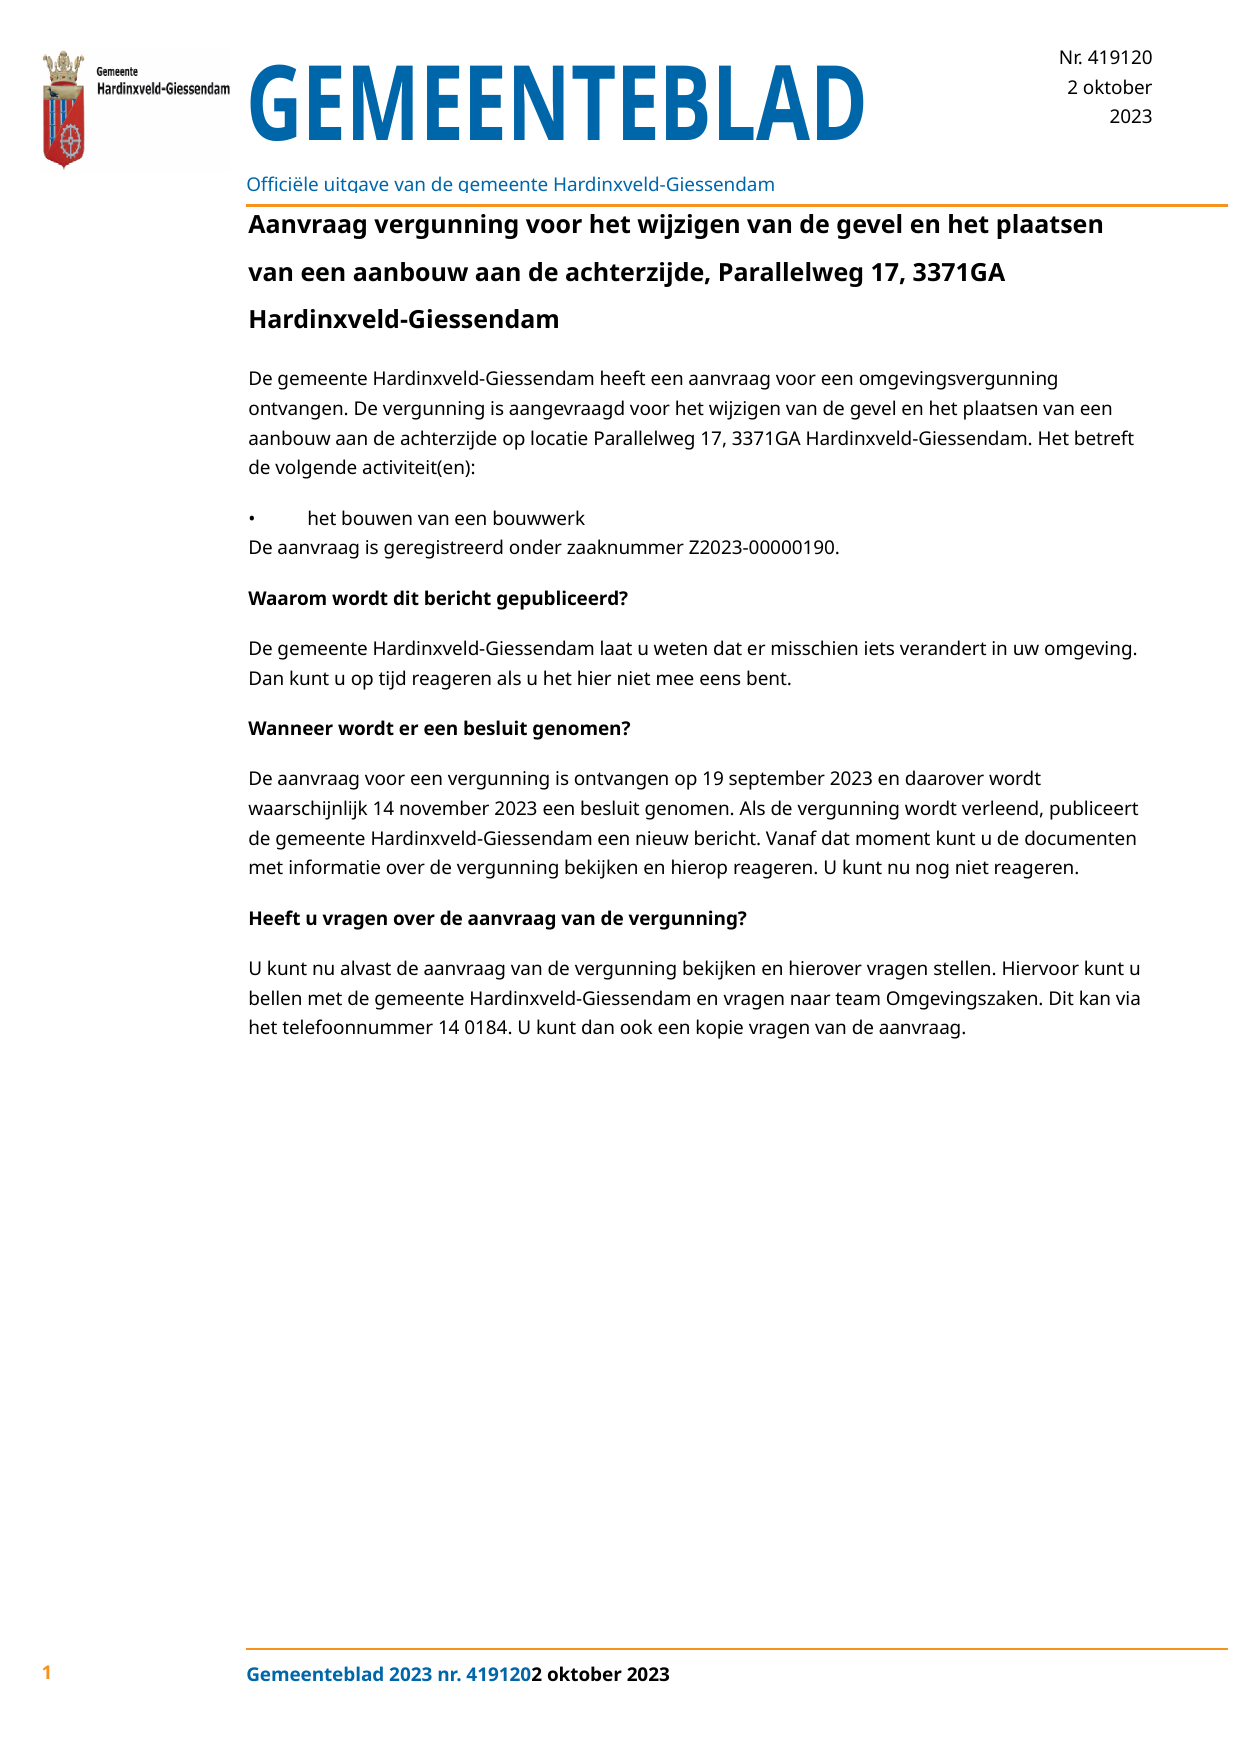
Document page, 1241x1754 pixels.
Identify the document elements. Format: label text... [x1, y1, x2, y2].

text Heeft u vragen over de aanvraag van de vergunning? [248, 905, 1152, 930]
text De aanvraag is geregistreerd onder zaaknummer Z2023-00000190. [248, 534, 1152, 560]
text U kunt nu alvast de aanvraag van de vergunning bekijken en hierover vragen stellen. Hiervoor kunt u bellen met de gemeente Hardinxveld-Giessendam en vragen naar team Omgevingszaken. Dit kan via het telefoonnummer 14 0184. U kunt dan ook een kopie vragen van de aanvraag. [248, 955, 1152, 1040]
list het bouwen van een bouwwerk [248, 505, 1152, 530]
text Aanvraag vergunning voor het wijzigen van de gevel en het plaatsen van een aanbouw aan de achterzijde, Parallelweg 17, 3371GA Hardinxveld-Giessendam [248, 207, 1152, 336]
text De aanvraag voor een vergunning is ontvangen op 19 september 2023 en daarover wordt waarschijnlijk 14 november 2023 een besluit genomen. Als de vergunning wordt verleend, publiceert de gemeente Hardinxveld-Giessendam een nieuw bericht. Vanaf dat moment kunt u de documenten met informatie over de vergunning bekijken en hierop reageren. U kunt nu nog niet reageren. [248, 766, 1152, 880]
text Waarom wordt dit bericht gepubliceerd? [248, 585, 1152, 610]
text Wanneer wordt er een besluit genomen? [248, 715, 1152, 741]
text De gemeente Hardinxveld-Giessendam heeft een aanvraag voor een omgevingsvergunning ontvangen. De vergunning is aangevraagd voor het wijzigen van de gevel en het plaatsen van een aanbouw aan de achterzijde op locatie Parallelweg 17, 3371GA Hardinxveld-Giessendam. Het betreft de volgende activiteit(en): [248, 366, 1152, 480]
picture [41, 47, 231, 172]
text De gemeente Hardinxveld-Giessendam laat u weten dat er misschien iets verandert in uw omgeving. Dan kunt u op tijd reageren als u het hier niet mee eens bent. [248, 635, 1152, 690]
